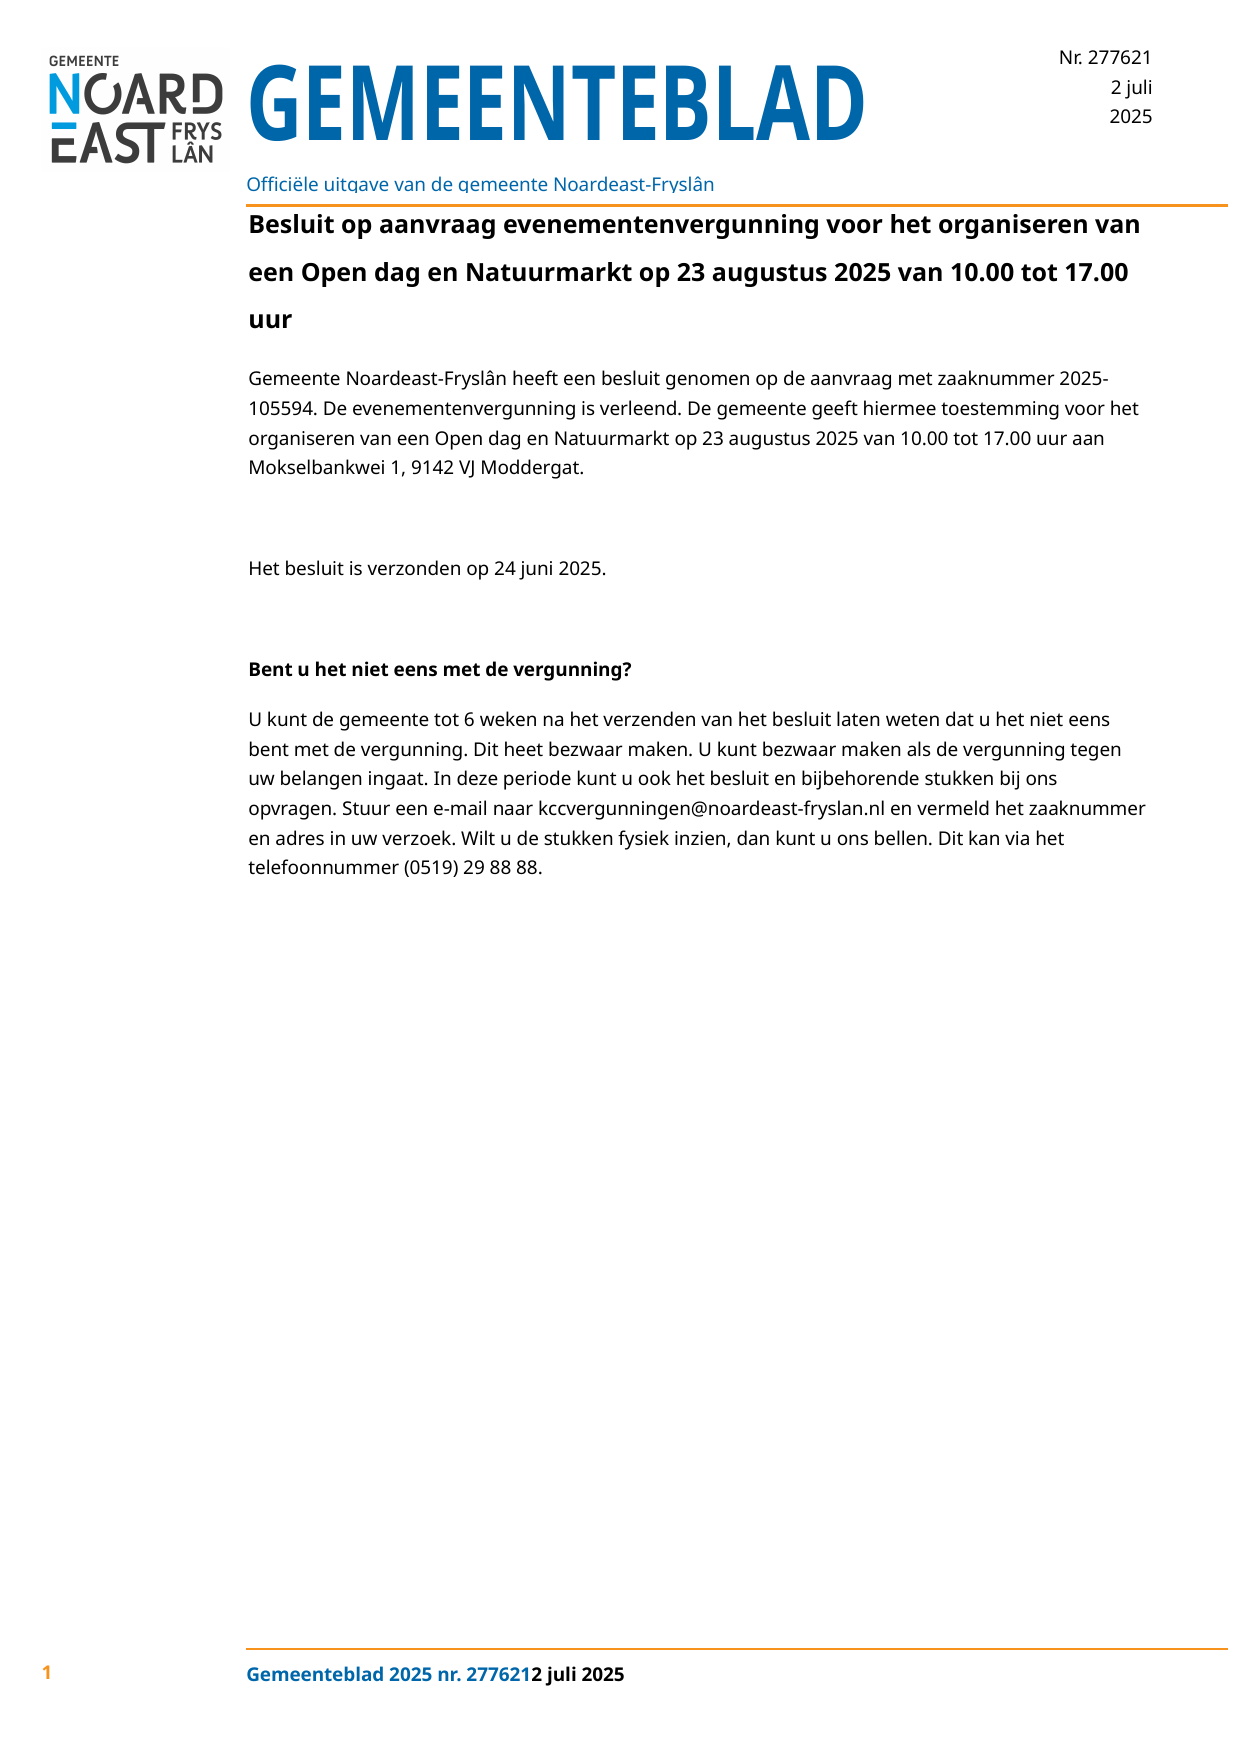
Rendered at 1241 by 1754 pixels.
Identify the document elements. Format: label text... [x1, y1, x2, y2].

text Bent u het niet eens met de vergunning? [248, 656, 1152, 682]
text Gemeente Noardeast-Fryslân heeft een besluit genomen op de aanvraag met zaaknummer 2025-105594. De evenementenvergunning is verleend. De gemeente geeft hiermee toestemming voor het organiseren van een Open dag en Natuurmarkt op 23 augustus 2025 van 10.00 tot 17.00 uur aan Mokselbankwei 1, 9142 VJ Moddergat. [248, 366, 1152, 480]
picture [41, 47, 231, 172]
text Besluit op aanvraag evenementenvergunning voor het organiseren van een Open dag en Natuurmarkt op 23 augustus 2025 van 10.00 tot 17.00 uur [248, 207, 1152, 336]
text Het besluit is verzonden op 24 juni 2025. [248, 555, 1152, 581]
text U kunt de gemeente tot 6 weken na het verzenden van het besluit laten weten dat u het niet eens bent met de vergunning. Dit heet bezwaar maken. U kunt bezwaar maken als de vergunning tegen uw belangen ingaat. In deze periode kunt u ook het besluit en bijbehorende stukken bij ons opvragen. Stuur een e-mail naar kccvergunningen@noardeast-fryslan.nl en vermeld het zaaknummer en adres in uw verzoek. Wilt u de stukken fysiek inzien, dan kunt u ons bellen. Dit kan via het telefoonnummer (0519) 29 88 88. [248, 706, 1152, 880]
